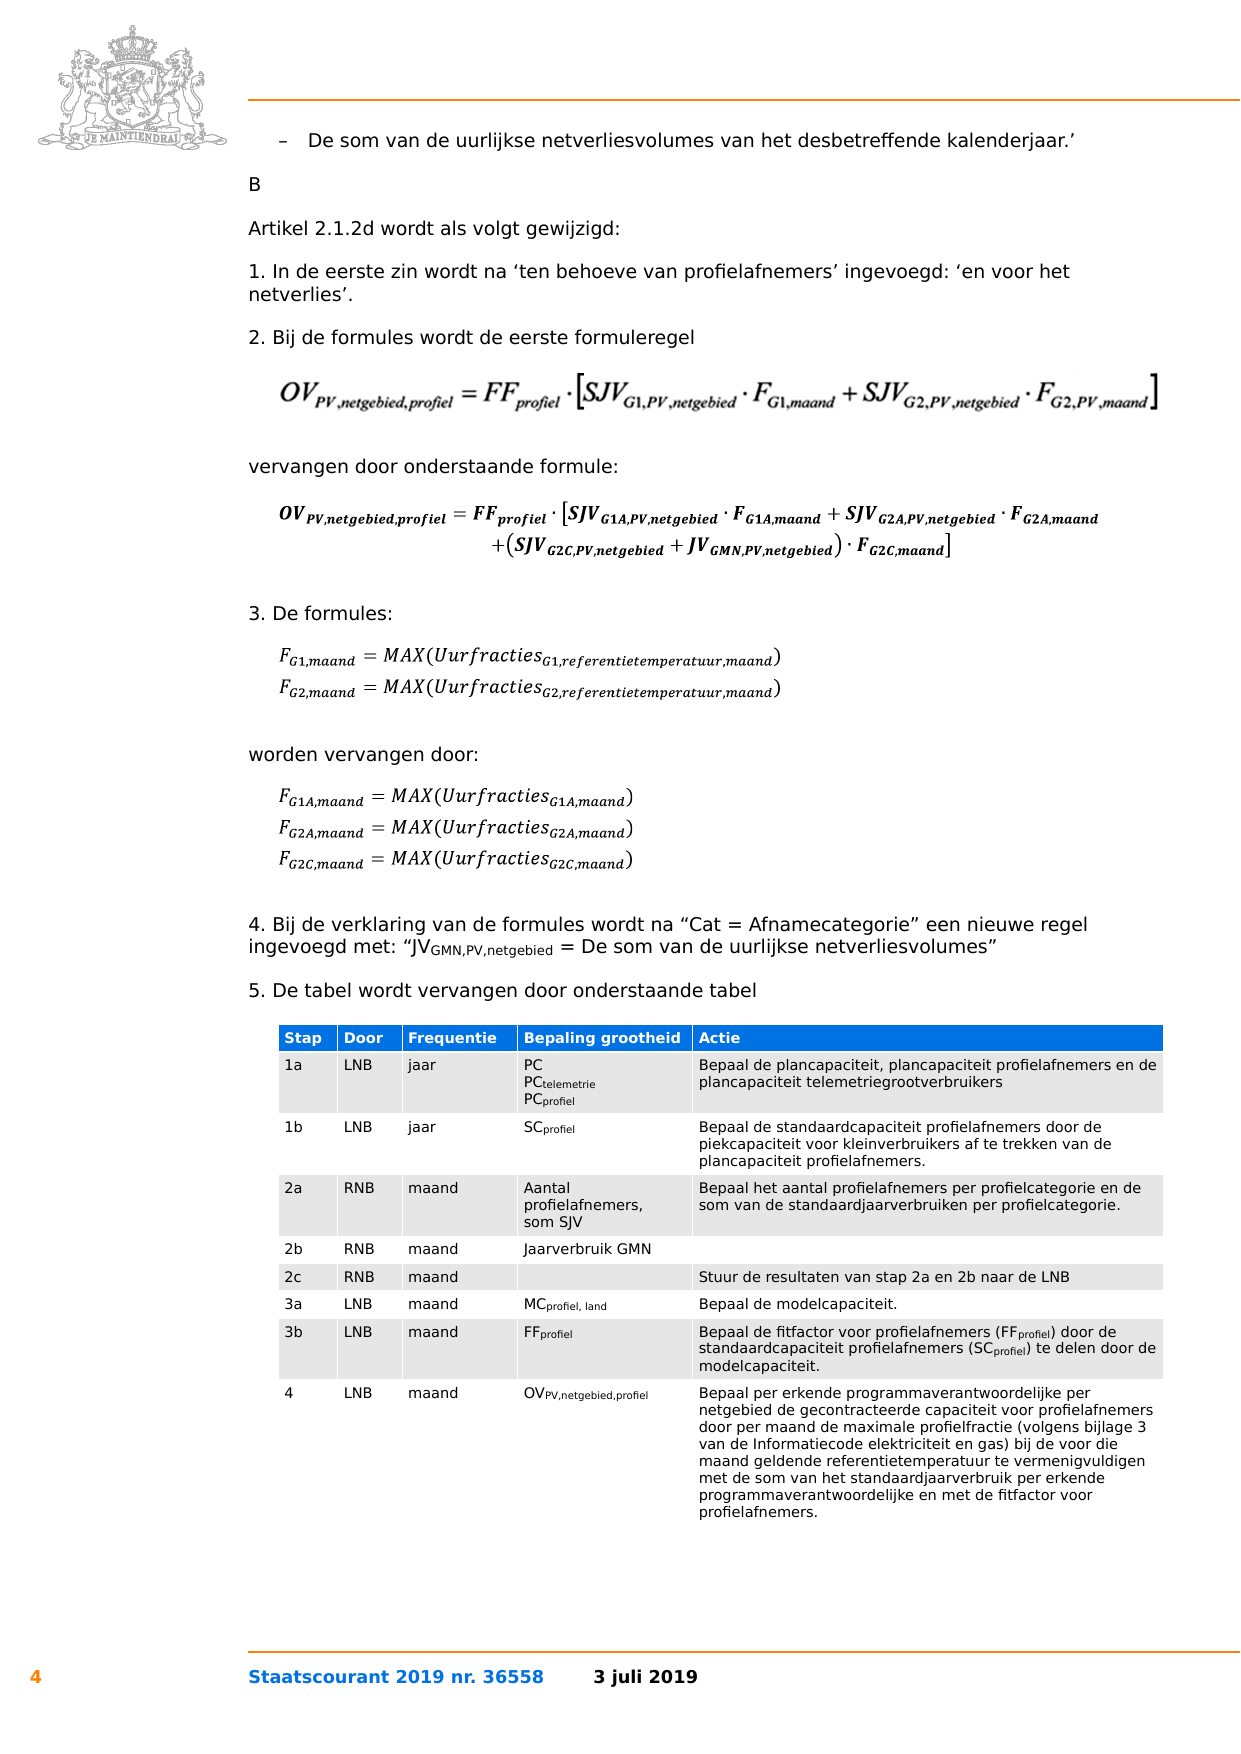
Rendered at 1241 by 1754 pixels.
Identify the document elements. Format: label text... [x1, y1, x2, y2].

table_cell Bepaal per erkende programmaverantwoordelijke per netgebied de gecontracteerde capaciteit voor profielafnemers door per maand de maximale profielfractie (volgens bijlage 3 van de Informatiecode elektriciteit en gas) bij de voor die maand geldende referentietemperatuur te vermenigvuldigen met de som van het standaardjaarverbruik per erkende programmaverantwoordelijke en met de fitfactor voor profielafnemers. [693, 1380, 1163, 1525]
table_cell [693, 1237, 1163, 1263]
table_cell 2a [279, 1175, 337, 1236]
table_cell maand [403, 1291, 517, 1318]
table_cell Stuur de resultaten van stap 2a en 2b naar de LNB [693, 1264, 1163, 1290]
table_cell Bepaal de standaardcapaciteit profielafnemers door de piekcapaciteit voor kleinverbruikers af te trekken van de plancapaciteit profielafnemers. [693, 1114, 1163, 1174]
table_cell 3b [279, 1319, 337, 1379]
table_cell maand [403, 1175, 517, 1236]
table_cell FFprofiel [518, 1319, 692, 1379]
table_header Door [338, 1025, 402, 1051]
table_cell LNB [338, 1291, 402, 1318]
table_cell LNB [338, 1319, 402, 1379]
picture [278, 647, 780, 701]
text worden vervangen door: [248, 744, 1163, 766]
table_cell maand [403, 1264, 517, 1290]
table_cell jaar [403, 1114, 517, 1174]
table_header Frequentie [403, 1025, 517, 1051]
table_cell RNB [338, 1237, 402, 1263]
table_cell PC PCtelemetrie PCprofiel [518, 1053, 692, 1113]
table_cell RNB [338, 1264, 402, 1290]
table_header Stap [279, 1025, 337, 1051]
table_cell [518, 1264, 692, 1290]
table_cell Bepaal de plancapaciteit, plancapaciteit profielafnemers en de plancapaciteit telemetriegrootverbruikers [693, 1053, 1163, 1113]
text – De som van de uurlijkse netverliesvolumes van het desbetreffende kalenderjaar.’ [278, 130, 1163, 152]
table_cell Bepaal het aantal profielafnemers per profielcategorie en de som van de standaardjaarverbruiken per profielcategorie. [693, 1175, 1163, 1236]
table_header Actie [693, 1025, 1163, 1051]
table_cell 1a [279, 1053, 337, 1113]
table_cell LNB [338, 1380, 402, 1525]
text 2. Bij de formules wordt de eerste formuleregel [248, 327, 1163, 349]
table_cell 4 [279, 1380, 337, 1525]
table_cell Bepaal de modelcapaciteit. [693, 1291, 1163, 1318]
picture [278, 787, 633, 871]
text vervangen door onderstaande formule: [248, 456, 1163, 478]
text 1. In de eerste zin wordt na ‘ten behoeve van profielafnemers’ ingevoegd: ‘en voor het netverlies’. [248, 261, 1163, 305]
table_cell Aantal profielafnemers, som SJV [518, 1175, 692, 1236]
table_cell Jaarverbruik GMN [518, 1237, 692, 1263]
table_cell 2b [279, 1237, 337, 1263]
text 4. Bij de verklaring van de formules wordt na “Cat = Afnamecategorie” een nieuwe regel ingevoegd met: “JVGMN,PV,netgebied = De som van de uurlijkse netverliesvolumes” [248, 914, 1163, 958]
picture [38, 25, 227, 150]
text 5. De tabel wordt vervangen door onderstaande tabel [248, 980, 1163, 1002]
table_header Bepaling grootheid [518, 1025, 692, 1051]
table_cell maand [403, 1319, 517, 1379]
table_cell maand [403, 1237, 517, 1263]
table_cell RNB [338, 1175, 402, 1236]
table_cell LNB [338, 1114, 402, 1174]
text B [248, 174, 1163, 196]
table_cell 2c [279, 1264, 337, 1290]
table_cell MCprofiel, land [518, 1291, 692, 1318]
table_cell jaar [403, 1053, 517, 1113]
table_cell SCprofiel [518, 1114, 692, 1174]
text Artikel 2.1.2d wordt als volgt gewijzigd: [248, 218, 1163, 239]
picture [278, 371, 1158, 413]
table_cell LNB [338, 1053, 402, 1113]
table_cell OVPV,netgebied,profiel [518, 1380, 692, 1525]
table_cell maand [403, 1380, 517, 1525]
table_cell 3a [279, 1291, 337, 1318]
table_cell 1b [279, 1114, 337, 1174]
table_cell Bepaal de fitfactor voor profielafnemers (FFprofiel) door de standaardcapaciteit profielafnemers (SCprofiel) te delen door de modelcapaciteit. [693, 1319, 1163, 1379]
text 3. De formules: [248, 603, 1163, 625]
picture [278, 500, 1099, 560]
